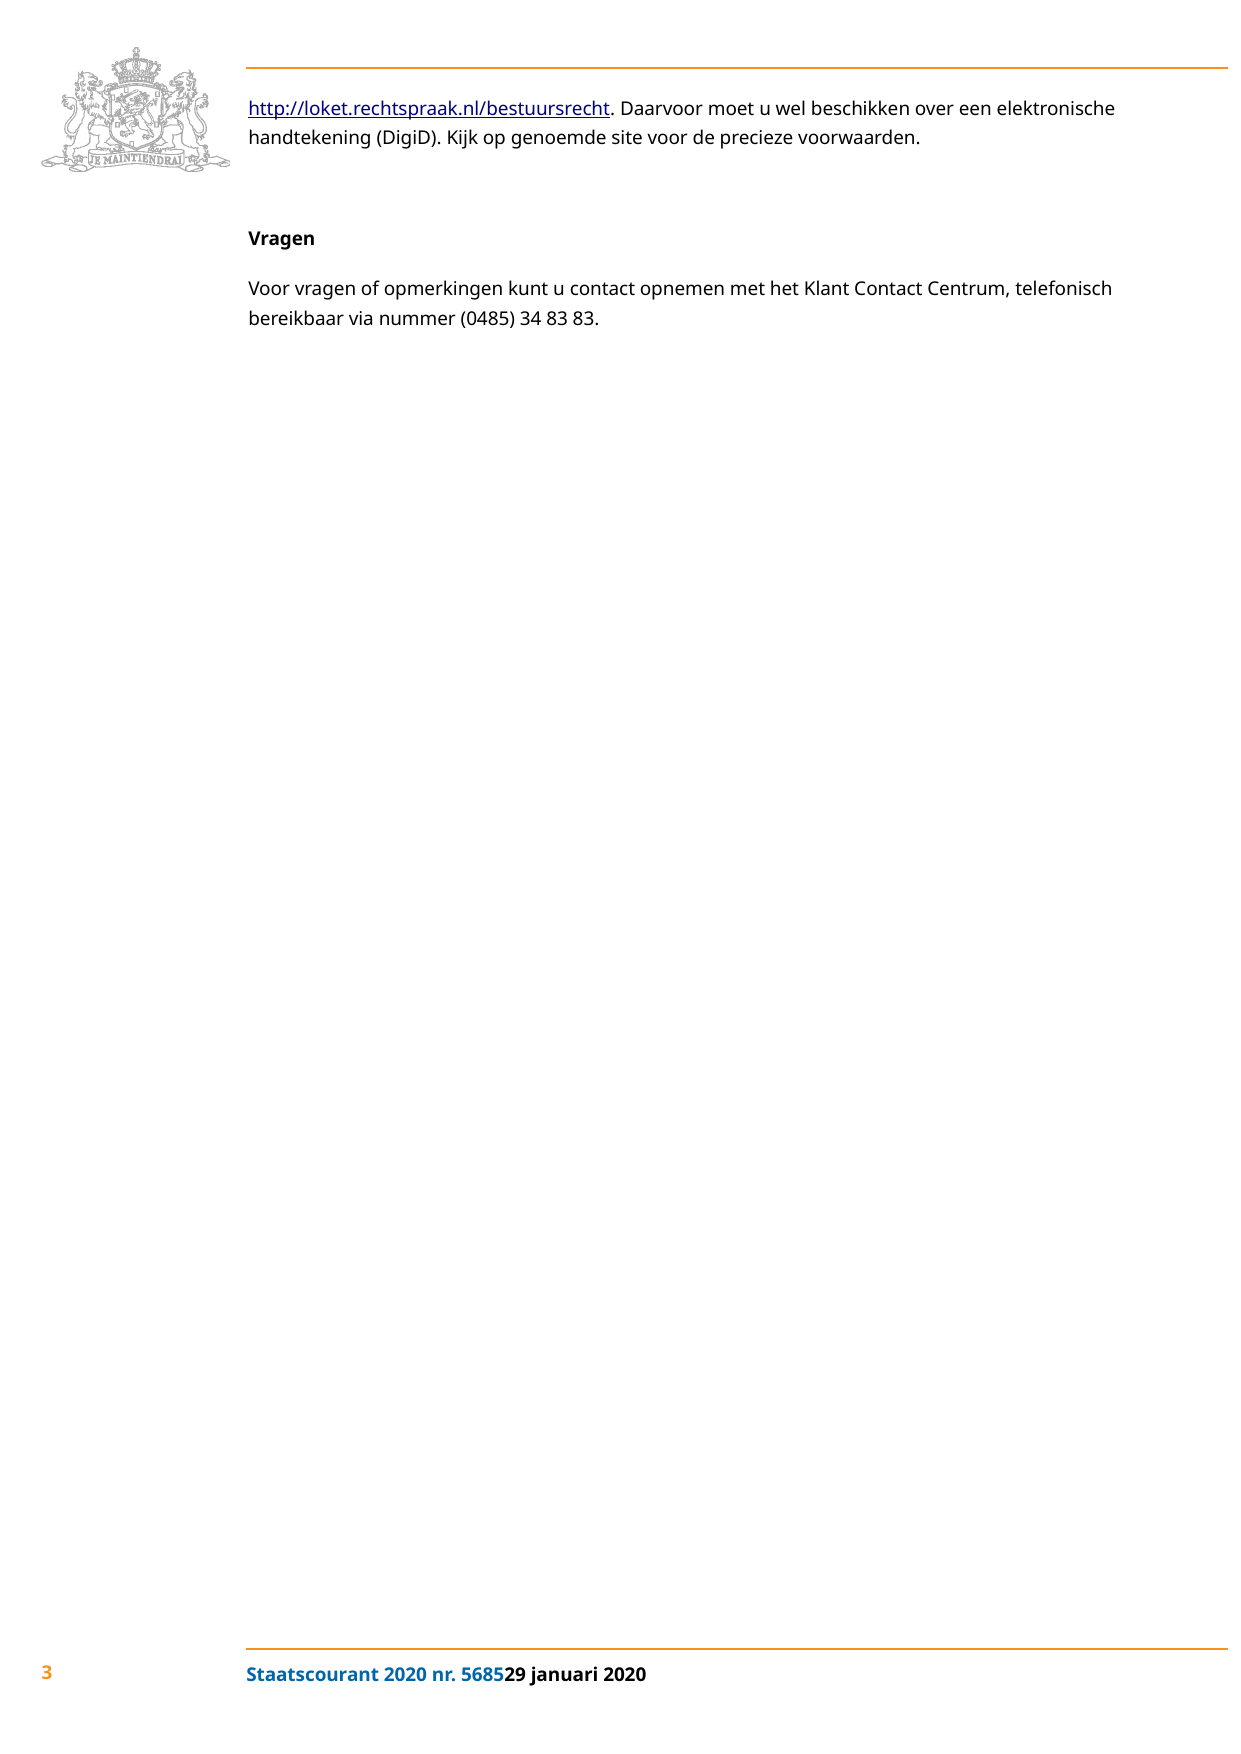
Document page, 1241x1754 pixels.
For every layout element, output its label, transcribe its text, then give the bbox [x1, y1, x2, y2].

text Voor vragen of opmerkingen kunt u contact opnemen met het Klant Contact Centrum, telefonisch bereikbaar via nummer (0485) 34 83 83. [248, 276, 1152, 331]
picture [41, 47, 231, 172]
text Vragen [248, 225, 1152, 251]
text http://loket.rechtspraak.nl/bestuursrecht. Daarvoor moet u wel beschikken over een elektronische handtekening (DigiD). Kijk op genoemde site voor de precieze voorwaarden. [248, 95, 1152, 150]
